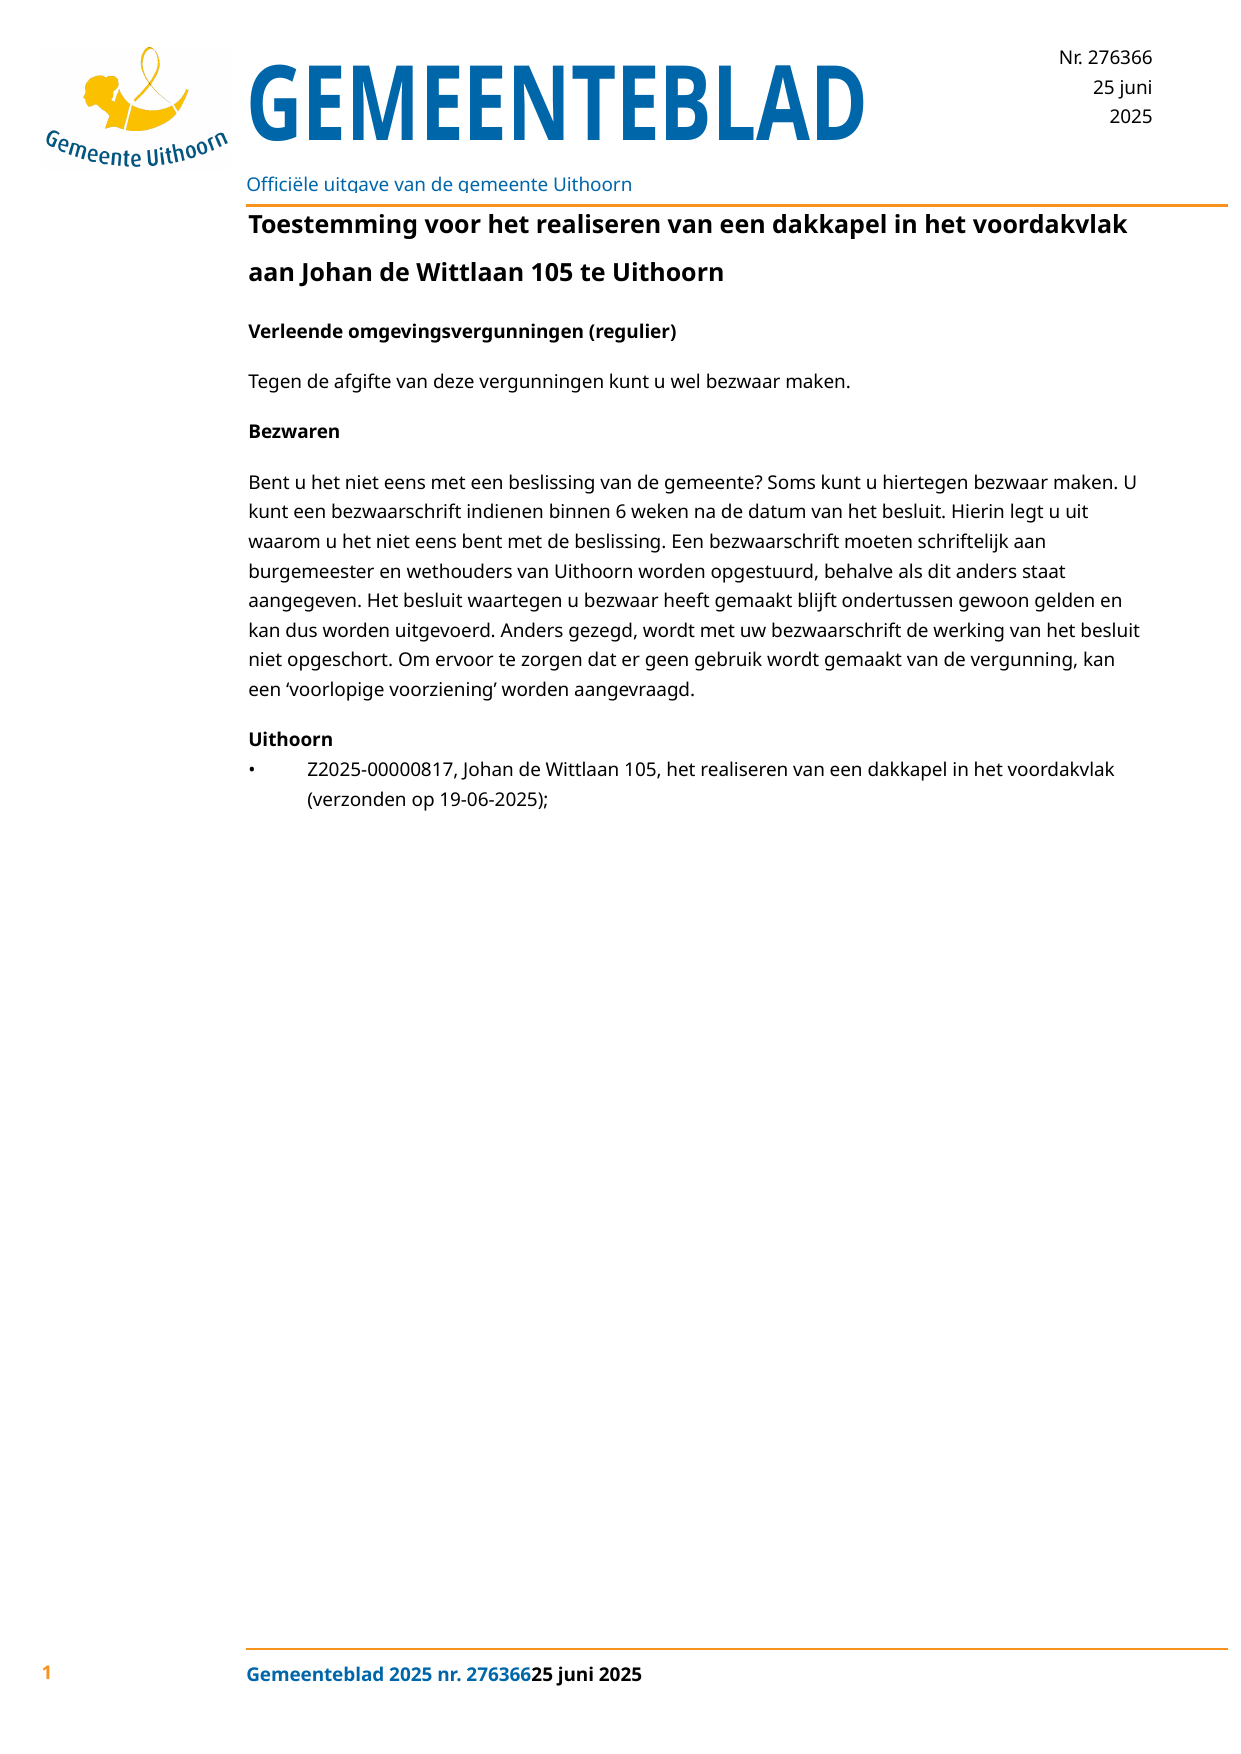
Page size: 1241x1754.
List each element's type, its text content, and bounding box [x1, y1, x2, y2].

picture [41, 47, 231, 172]
text Toestemming voor het realiseren van een dakkapel in het voordakvlak aan Johan de Wittlaan 105 te Uithoorn [248, 207, 1152, 288]
text Verleende omgevingsvergunningen (regulier) [248, 318, 1152, 344]
list Z2025-00000817, Johan de Wittlaan 105, het realiseren van een dakkapel in het voordakvlak (verzonden op 19-06-2025); [248, 756, 1152, 812]
text Tegen de afgifte van deze vergunningen kunt u wel bezwaar maken. [248, 368, 1152, 394]
text Uithoorn [248, 727, 1152, 752]
text Bent u het niet eens met een beslissing van de gemeente? Soms kunt u hiertegen bezwaar maken. U kunt een bezwaarschrift indienen binnen 6 weken na de datum van het besluit. Hierin legt u uit waarom u het niet eens bent met de beslissing. Een bezwaarschrift moeten schriftelijk aan burgemeester en wethouders van Uithoorn worden opgestuurd, behalve als dit anders staat aangegeven. Het besluit waartegen u bezwaar heeft gemaakt blijft ondertussen gewoon gelden en kan dus worden uitgevoerd. Anders gezegd, wordt met uw bezwaarschrift de werking van het besluit niet opgeschort. Om ervoor te zorgen dat er geen gebruik wordt gemaakt van de vergunning, kan een ‘voorlopige voorziening’ worden aangevraagd. [248, 469, 1152, 702]
text Bezwaren [248, 419, 1152, 444]
